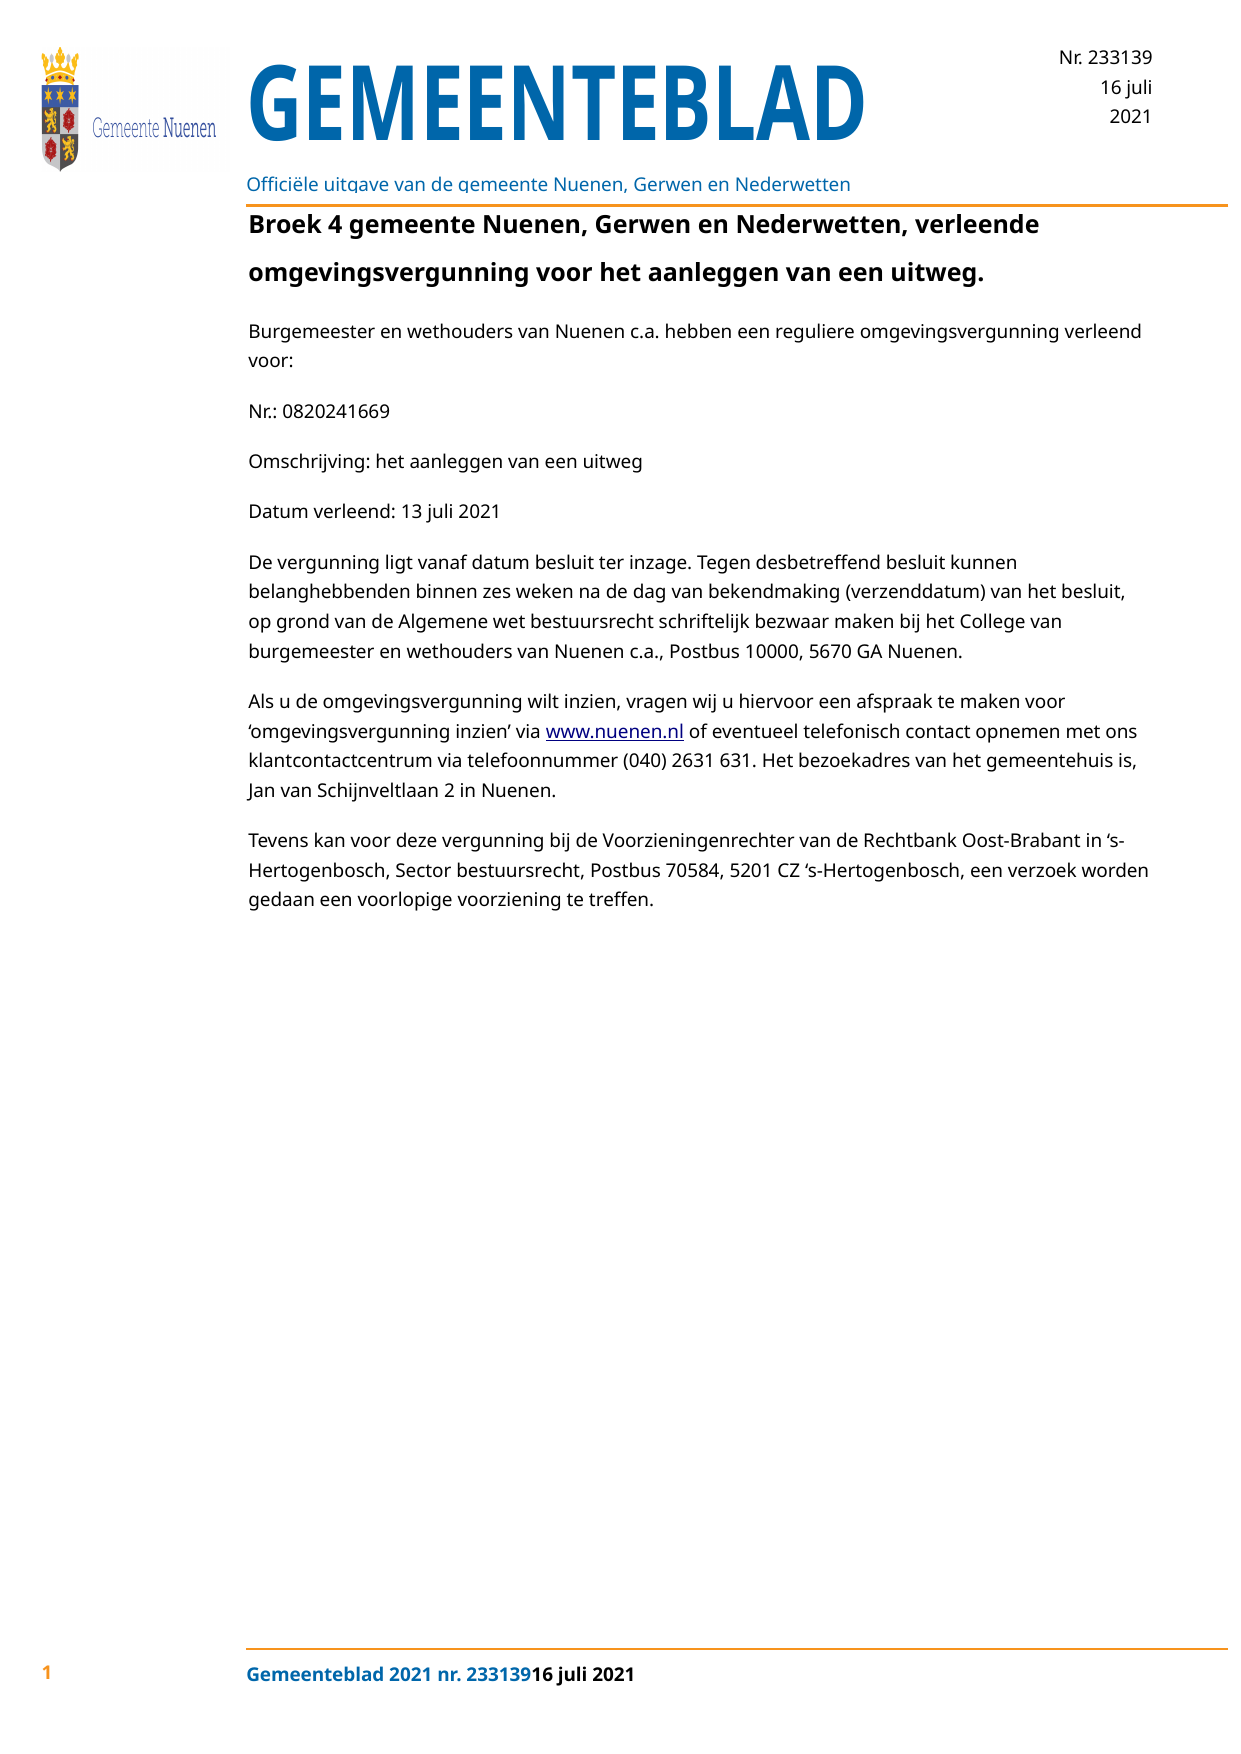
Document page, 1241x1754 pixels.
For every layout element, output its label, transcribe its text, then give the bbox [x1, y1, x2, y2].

text Omschrijving: het aanleggen van een uitweg [248, 448, 1152, 474]
text Datum verleend: 13 juli 2021 [248, 499, 1152, 524]
text Tevens kan voor deze vergunning bij de Voorzieningenrechter van de Rechtbank Oost-Brabant in ‘s-Hertogenbosch, Sector bestuursrecht, Postbus 70584, 5201 CZ ‘s-Hertogenbosch, een verzoek worden gedaan een voorlopige voorziening te treffen. [248, 827, 1152, 912]
text Broek 4 gemeente Nuenen, Gerwen en Nederwetten, verleende omgevingsvergunning voor het aanleggen van een uitweg. [248, 207, 1152, 288]
picture [41, 47, 231, 172]
text Burgemeester en wethouders van Nuenen c.a. hebben een reguliere omgevingsvergunning verleend voor: [248, 318, 1152, 373]
text Als u de omgevingsvergunning wilt inzien, vragen wij u hiervoor een afspraak te maken voor ‘omgevingsvergunning inzien’ via www.nuenen.nl of eventueel telefonisch contact opnemen met ons klantcontactcentrum via telefoonnummer (040) 2631 631. Het bezoekadres van het gemeentehuis is, Jan van Schijnveltlaan 2 in Nuenen. [248, 688, 1152, 803]
text Nr.: 0820241669 [248, 398, 1152, 424]
text De vergunning ligt vanaf datum besluit ter inzage. Tegen desbetreffend besluit kunnen belanghebbenden binnen zes weken na de dag van bekendmaking (verzenddatum) van het besluit, op grond van de Algemene wet bestuursrecht schriftelijk bezwaar maken bij het College van burgemeester en wethouders van Nuenen c.a., Postbus 10000, 5670 GA Nuenen. [248, 549, 1152, 664]
